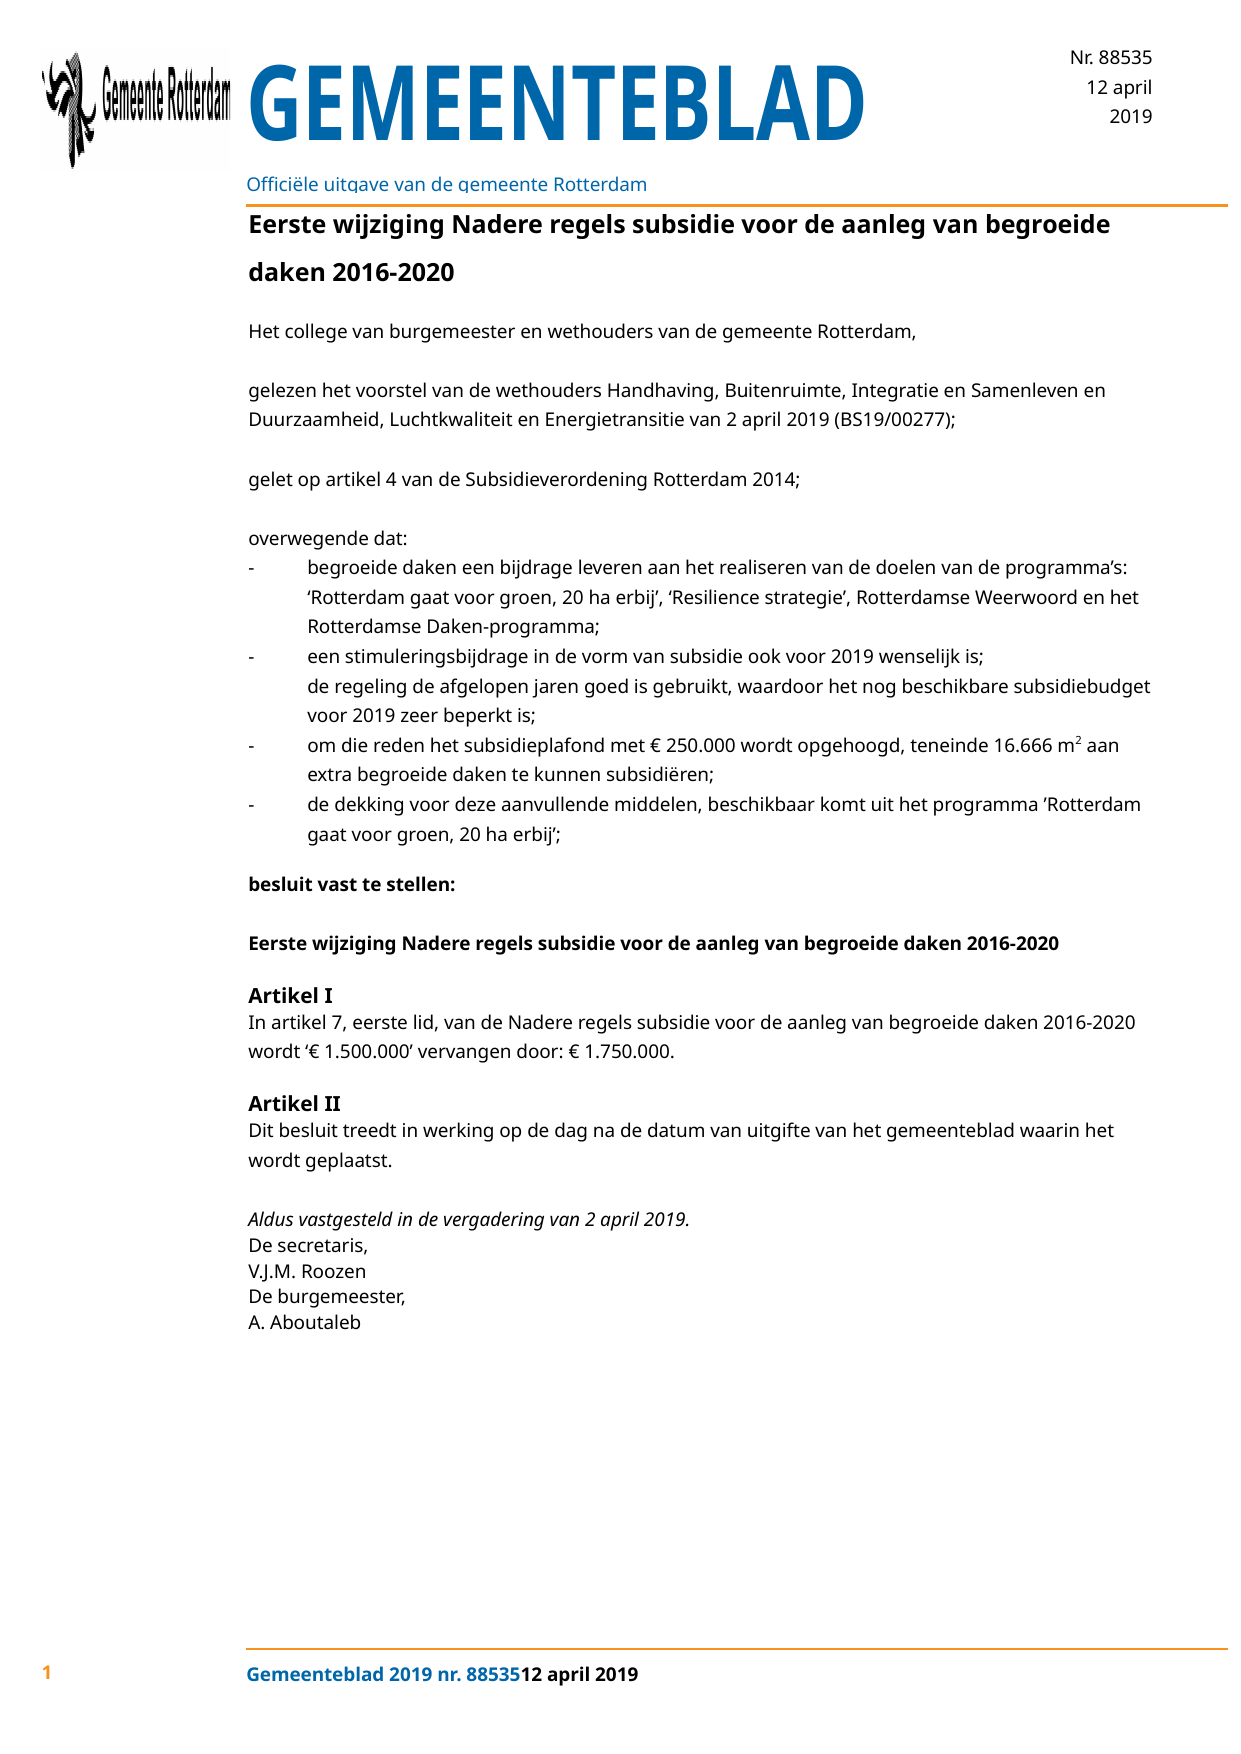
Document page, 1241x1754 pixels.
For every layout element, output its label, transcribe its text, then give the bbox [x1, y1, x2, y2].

text Aldus vastgesteld in de vergadering van 2 april 2019. [248, 1206, 1152, 1232]
list de regeling de afgelopen jaren goed is gebruikt, waardoor het nog beschikbare subsidiebudget voor 2019 zeer beperkt is; [248, 673, 1152, 728]
text Artikel II [248, 1089, 1152, 1118]
text De burgemeester, [248, 1283, 1152, 1309]
text A. Aboutaleb [248, 1309, 1152, 1335]
text In artikel 7, eerste lid, van de Nadere regels subsidie voor de aanleg van begroeide daken 2016-2020 wordt ‘€ 1.500.000’ vervangen door: € 1.750.000. [248, 1009, 1152, 1064]
text Eerste wijziging Nadere regels subsidie voor de aanleg van begroeide daken 2016-2020 [248, 207, 1152, 288]
text Dit besluit treedt in werking op de dag na de datum van uitgifte van het gemeenteblad waarin het wordt geplaatst. [248, 1118, 1152, 1173]
text overwegende dat: [248, 525, 1152, 551]
text Het college van burgemeester en wethouders van de gemeente Rotterdam, [248, 318, 1152, 344]
picture [41, 47, 231, 172]
list om die reden het subsidieplafond met € 250.000 wordt opgehoogd, teneinde 16.666 m2 aan extra begroeide daken te kunnen subsidiëren; [248, 732, 1152, 787]
text gelet op artikel 4 van de Subsidieverordening Rotterdam 2014; [248, 466, 1152, 492]
text Eerste wijziging Nadere regels subsidie voor de aanleg van begroeide daken 2016-2020 [248, 930, 1152, 956]
list de dekking voor deze aanvullende middelen, beschikbaar komt uit het programma ’Rotterdam gaat voor groen, 20 ha erbij’; [248, 791, 1152, 847]
text gelezen het voorstel van de wethouders Handhaving, Buitenruimte, Integratie en Samenleven en Duurzaamheid, Luchtkwaliteit en Energietransitie van 2 april 2019 (BS19/00277); [248, 377, 1152, 432]
text De secretaris, [248, 1232, 1152, 1258]
list begroeide daken een bijdrage leveren aan het realiseren van de doelen van de programma’s: ‘Rotterdam gaat voor groen, 20 ha erbij’, ‘Resilience strategie’, Rotterdamse Weerwoord en het Rotterdamse Daken-programma; [248, 554, 1152, 639]
text Artikel I [248, 981, 1152, 1009]
text V.J.M. Roozen [248, 1258, 1152, 1283]
list een stimuleringsbijdrage in de vorm van subsidie ook voor 2019 wenselijk is; [248, 643, 1152, 669]
text besluit vast te stellen: [248, 871, 1152, 897]
